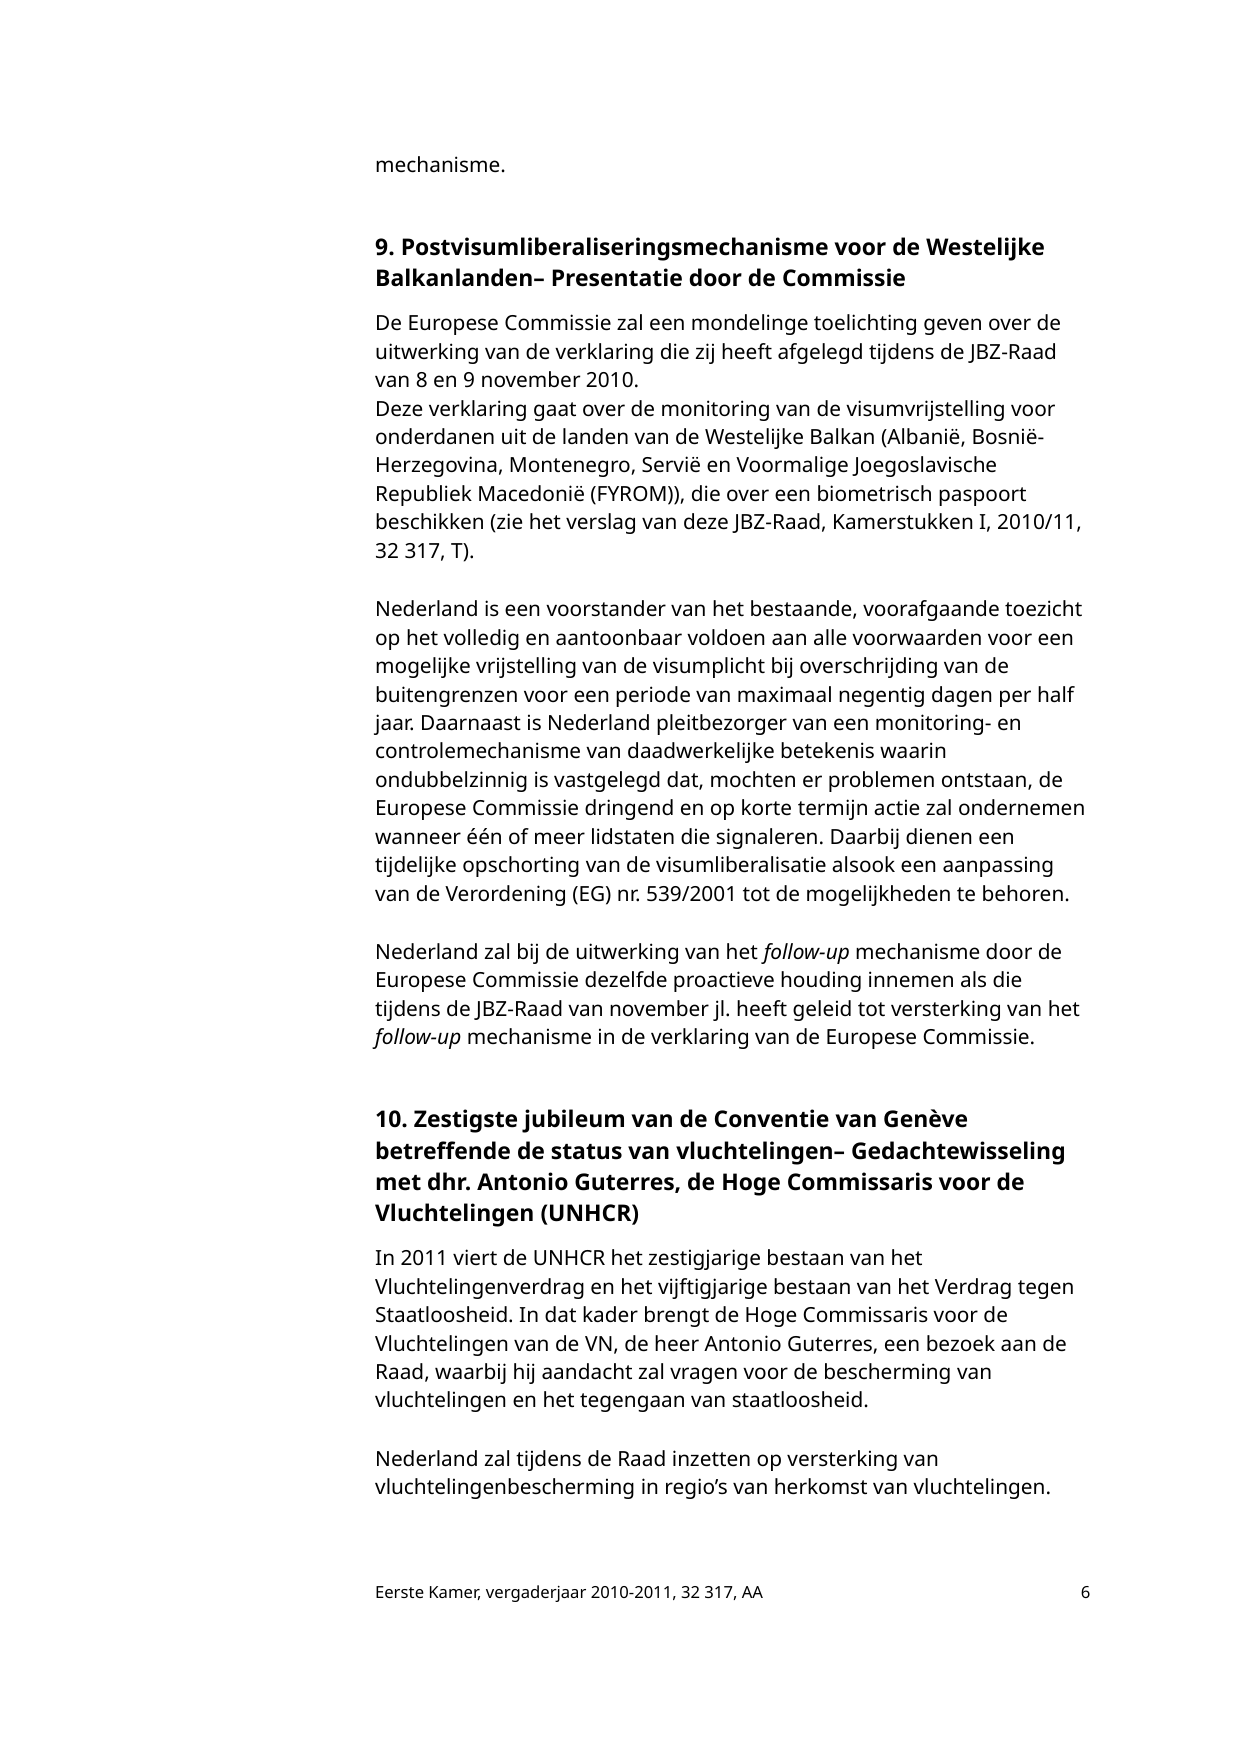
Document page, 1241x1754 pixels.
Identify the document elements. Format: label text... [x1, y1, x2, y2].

text In 2011 viert de UNHCR het zestigjarige bestaan van het Vluchtelingenverdrag en het vijftigjarige bestaan van het Verdrag tegen Staatloosheid. In dat kader brengt de Hoge Commissaris voor de Vluchtelingen van de VN, de heer Antonio Guterres, een bezoek aan de Raad, waarbij hij aandacht zal vragen voor de bescherming van vluchtelingen en het tegengaan van staatloosheid. [375, 1243, 1090, 1414]
subtitle 9. Postvisumliberaliseringsmechanisme voor de Westelijke Balkanlanden– Presentatie door de Commissie [375, 231, 1090, 293]
text Nederland zal tijdens de Raad inzetten op versterking van vluchtelingenbescherming in regio’s van herkomst van vluchtelingen. [375, 1444, 1090, 1501]
text Nederland zal bij de uitwerking van het follow-up mechanisme door de Europese Commissie dezelfde proactieve houding innemen als die tijdens de JBZ-Raad van november jl. heeft geleid tot versterking van het follow-up mechanisme in de verklaring van de Europese Commissie. [375, 937, 1090, 1051]
text De Europese Commissie zal een mondelinge toelichting geven over de uitwerking van de verklaring die zij heeft afgelegd tijdens de JBZ-Raad van 8 en 9 november 2010. [375, 308, 1090, 394]
text mechanisme. [375, 150, 1090, 178]
subtitle 10. Zestigste jubileum van de Conventie van Genève betreffende de status van vluchtelingen– Gedachtewisseling met dhr. Antonio Guterres, de Hoge Commissaris voor de Vluchtelingen (UNHCR) [375, 1103, 1090, 1228]
text Nederland is een voorstander van het bestaande, voorafgaande toezicht op het volledig en aantoonbaar voldoen aan alle voorwaarden voor een mogelijke vrijstelling van de visumplicht bij overschrijding van de buitengrenzen voor een periode van maximaal negentig dagen per half jaar. Daarnaast is Nederland pleitbezorger van een monitoring- en controlemechanisme van daadwerkelijke betekenis waarin ondubbelzinnig is vastgelegd dat, mochten er problemen ontstaan, de Europese Commissie dringend en op korte termijn actie zal ondernemen wanneer één of meer lidstaten die signaleren. Daarbij dienen een tijdelijke opschorting van de visumliberalisatie alsook een aanpassing van de Verordening (EG) nr. 539/2001 tot de mogelijkheden te behoren. [375, 594, 1090, 907]
text Deze verklaring gaat over de monitoring van de visumvrijstelling voor onderdanen uit de landen van de Westelijke Balkan (Albanië, Bosnië-Herzegovina, Montenegro, Servië en Voormalige Joegoslavische Republiek Macedonië (FYROM)), die over een biometrisch paspoort beschikken (zie het verslag van deze JBZ-Raad, Kamerstukken I, 2010/11, 32 317, T). [375, 394, 1090, 564]
